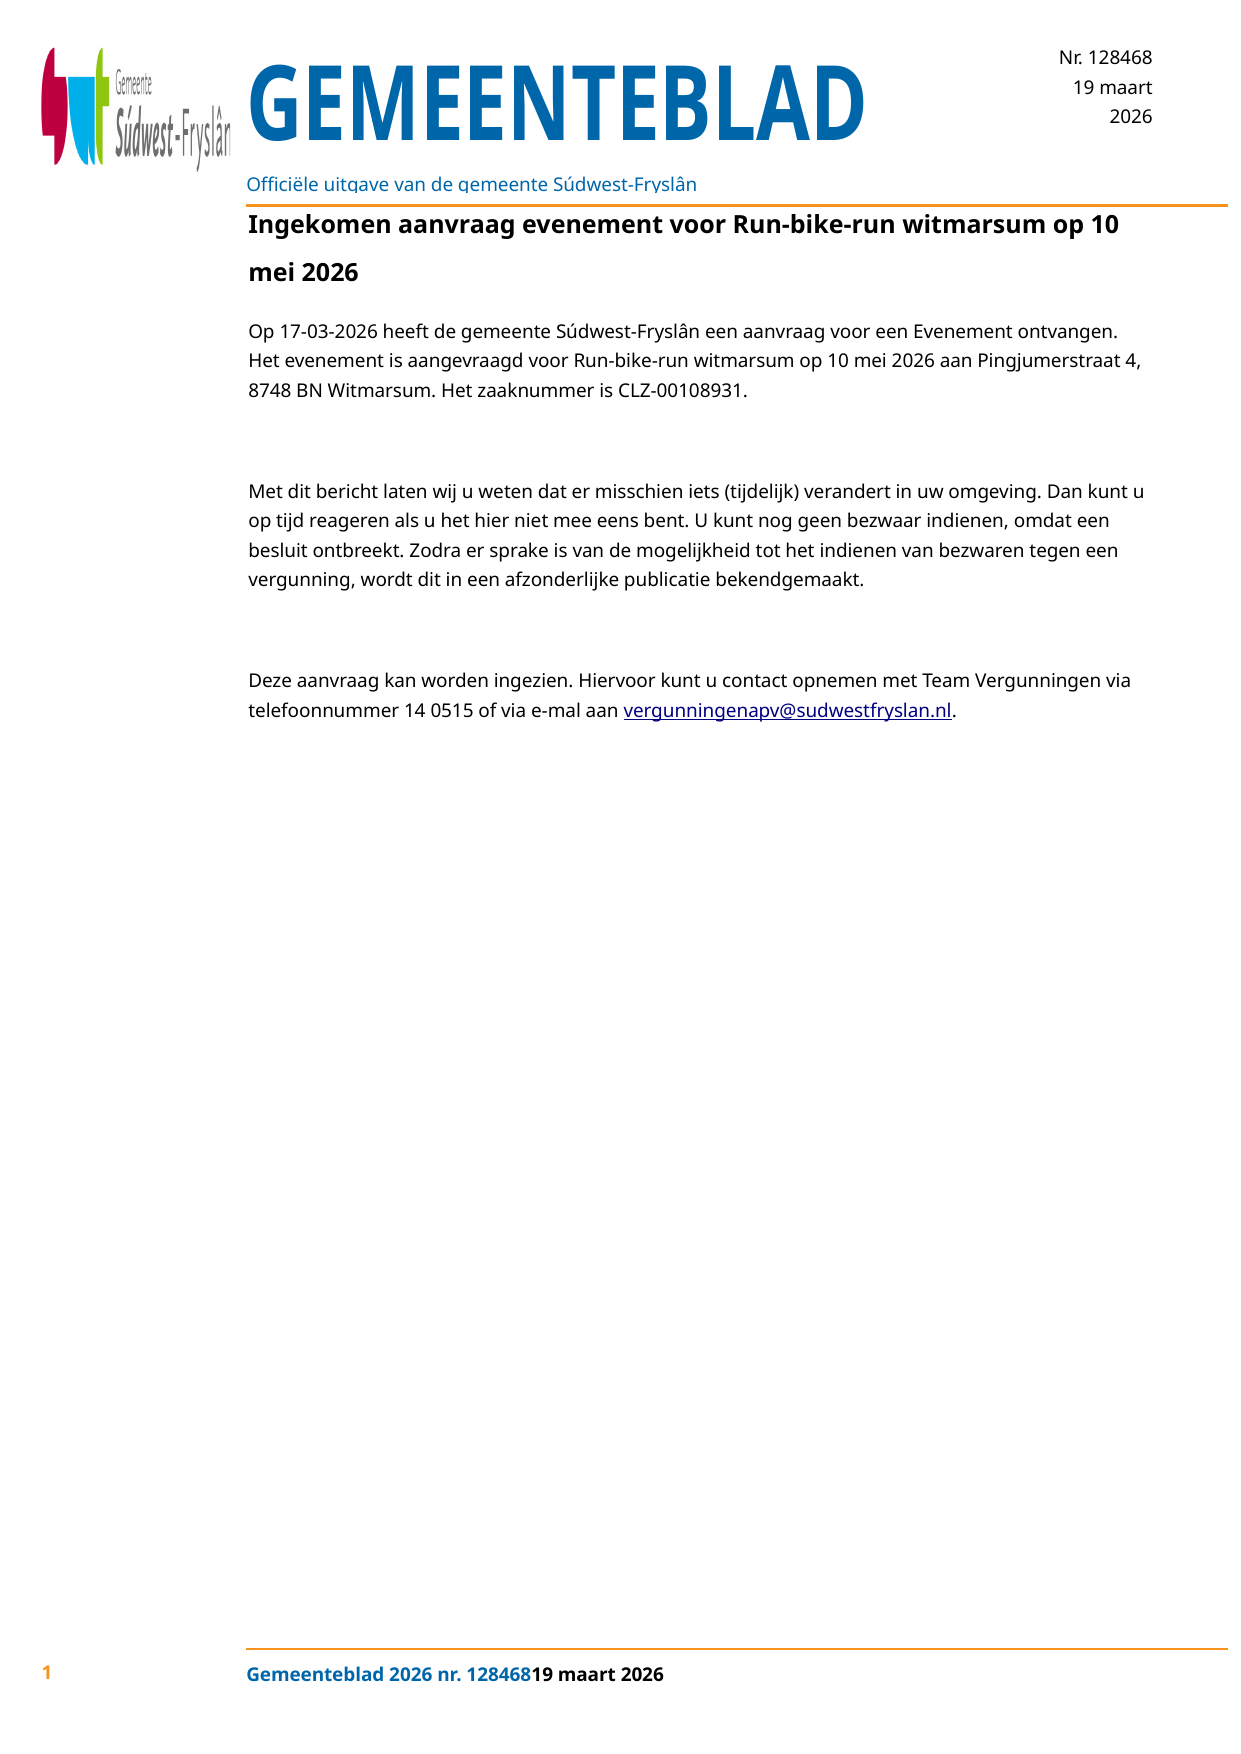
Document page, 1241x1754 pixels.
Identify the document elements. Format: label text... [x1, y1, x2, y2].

text Ingekomen aanvraag evenement voor Run-bike-run witmarsum op 10 mei 2026 [248, 207, 1152, 288]
text Deze aanvraag kan worden ingezien. Hiervoor kunt u contact opnemen met Team Vergunningen via telefoonnummer 14 0515 of via e-mal aan vergunningenapv@sudwestfryslan.nl. [248, 667, 1152, 723]
text Op 17-03-2026 heeft de gemeente Súdwest-Fryslân een aanvraag voor een Evenement ontvangen. Het evenement is aangevraagd voor Run-bike-run witmarsum op 10 mei 2026 aan Pingjumerstraat 4, 8748 BN Witmarsum. Het zaaknummer is CLZ-00108931. [248, 318, 1152, 403]
picture [41, 47, 231, 172]
text Met dit bericht laten wij u weten dat er misschien iets (tijdelijk) verandert in uw omgeving. Dan kunt u op tijd reageren als u het hier niet mee eens bent. U kunt nog geen bezwaar indienen, omdat een besluit ontbreekt. Zodra er sprake is van de mogelijkheid tot het indienen van bezwaren tegen een vergunning, wordt dit in een afzonderlijke publicatie bekendgemaakt. [248, 478, 1152, 592]
